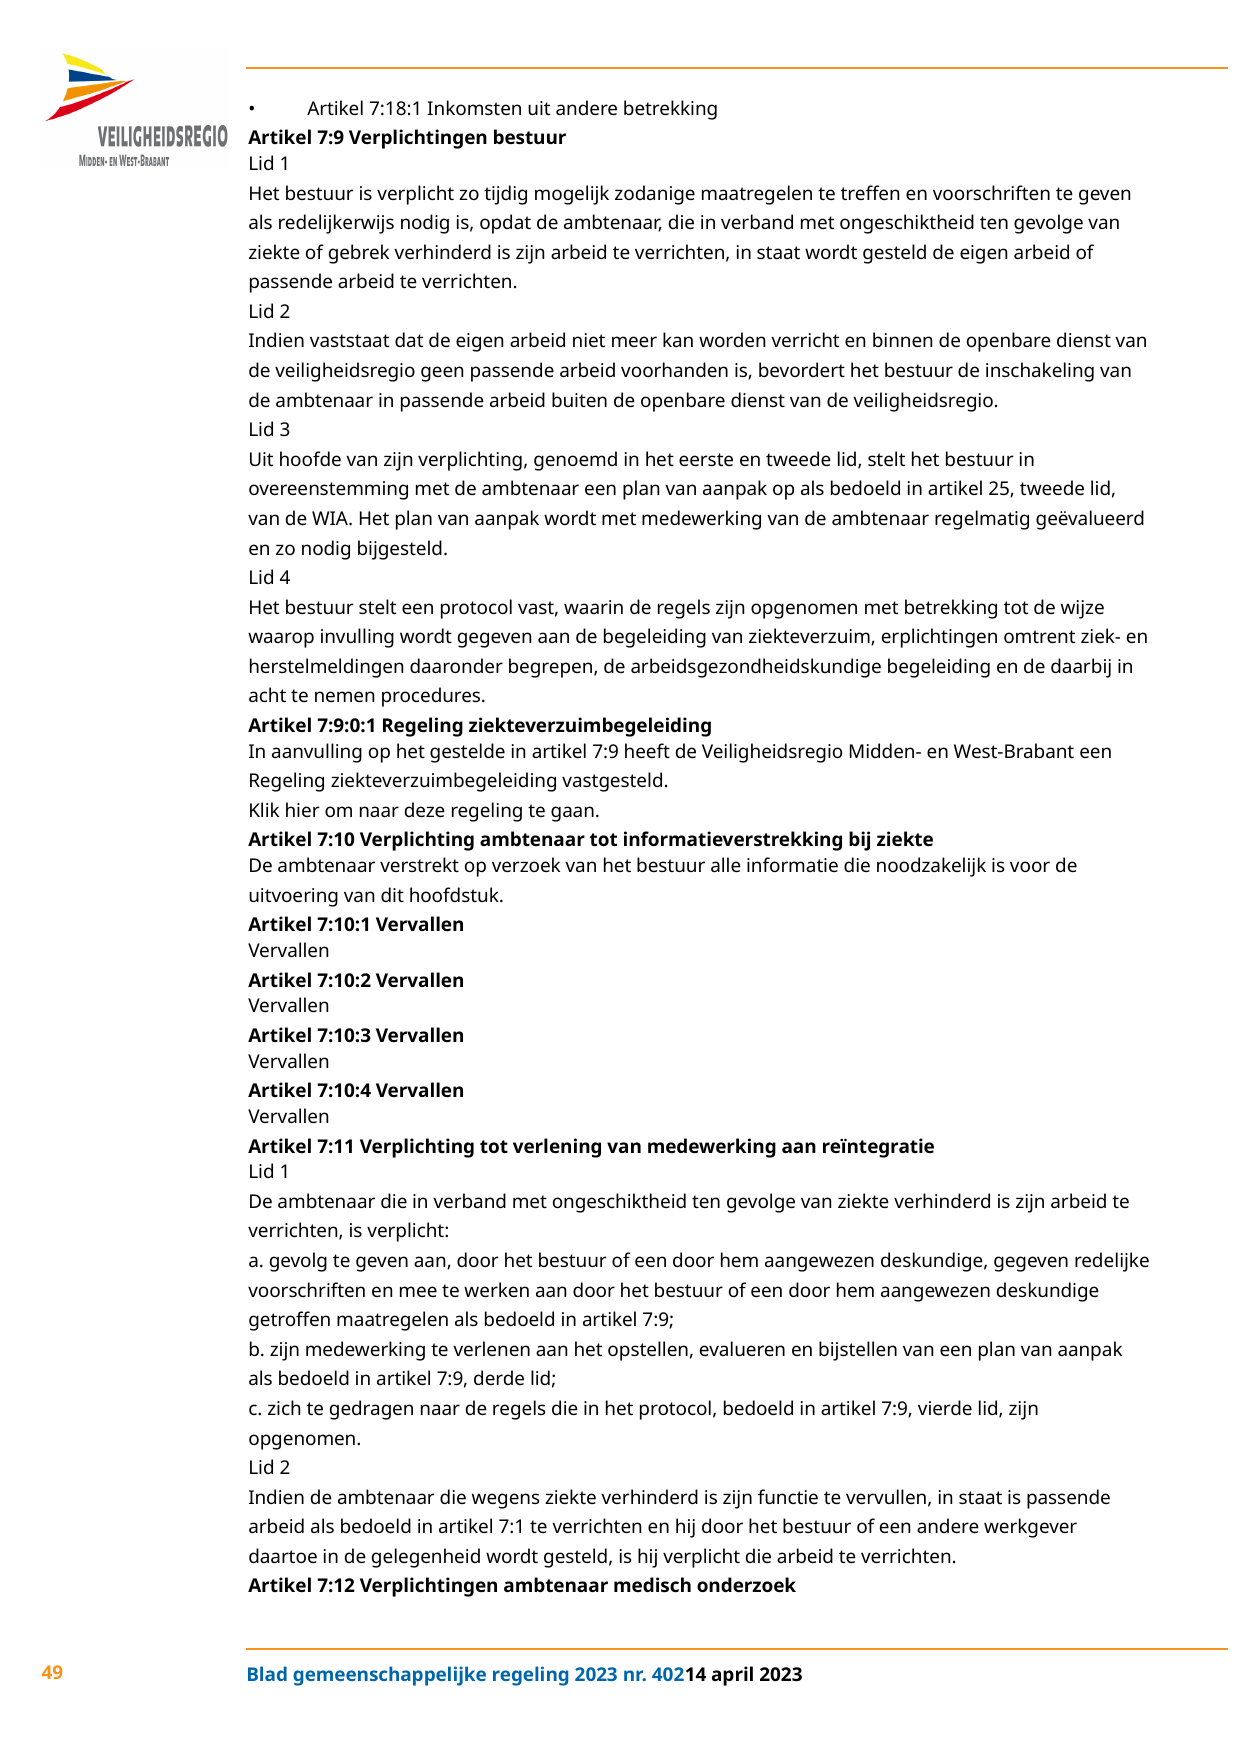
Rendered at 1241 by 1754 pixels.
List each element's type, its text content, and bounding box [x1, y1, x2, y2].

text Artikel 7:10:1 Vervallen [248, 912, 1152, 937]
text Artikel 7:10:4 Vervallen [248, 1077, 1152, 1103]
text Lid 1 [248, 1158, 1152, 1184]
text Vervallen [248, 993, 1152, 1018]
text Lid 1 [248, 150, 1152, 176]
text Artikel 7:11 Verplichting tot verlening van medewerking aan reïntegratie [248, 1133, 1152, 1158]
text Lid 3 [248, 416, 1152, 442]
text Lid 4 [248, 564, 1152, 590]
text Artikel 7:10 Verplichting ambtenaar tot informatieverstrekking bij ziekte [248, 827, 1152, 852]
text c. zich te gedragen naar de regels die in het protocol, bedoeld in artikel 7:9, vierde lid, zijn opgenomen. [248, 1395, 1152, 1451]
text Lid 2 [248, 1454, 1152, 1480]
text Klik hier om naar deze regeling te gaan. [248, 797, 1152, 823]
text a. gevolg te geven aan, door het bestuur of een door hem aangewezen deskundige, gegeven redelijke voorschriften en mee te werken aan door het bestuur of een door hem aangewezen deskundige getroffen maatregelen als bedoeld in artikel 7:9; [248, 1247, 1152, 1332]
text Vervallen [248, 937, 1152, 963]
text In aanvulling op het gestelde in artikel 7:9 heeft de Veiligheidsregio Midden- en West-Brabant een Regeling ziekteverzuimbegeleiding vastgesteld. [248, 738, 1152, 793]
text Artikel 7:10:2 Vervallen [248, 967, 1152, 993]
text Het bestuur stelt een protocol vast, waarin de regels zijn opgenomen met betrekking tot de wijze waarop invulling wordt gegeven aan de begeleiding van ziekteverzuim, erplichtingen omtrent ziek- en herstelmeldingen daaronder begrepen, de arbeidsgezondheidskundige begeleiding en de daarbij in acht te nemen procedures. [248, 594, 1152, 708]
text Artikel 7:10:3 Vervallen [248, 1022, 1152, 1048]
text Het bestuur is verplicht zo tijdig mogelijk zodanige maatregelen te treffen en voorschriften te geven als redelijkerwijs nodig is, opdat de ambtenaar, die in verband met ongeschiktheid ten gevolge van ziekte of gebrek verhinderd is zijn arbeid te verrichten, in staat wordt gesteld de eigen arbeid of passende arbeid te verrichten. [248, 180, 1152, 294]
text Indien de ambtenaar die wegens ziekte verhinderd is zijn functie te vervullen, in staat is passende arbeid als bedoeld in artikel 7:1 te verrichten en hij door het bestuur of een andere werkgever daartoe in de gelegenheid wordt gesteld, is hij verplicht die arbeid te verrichten. [248, 1484, 1152, 1569]
text Vervallen [248, 1103, 1152, 1129]
text Vervallen [248, 1048, 1152, 1074]
text De ambtenaar die in verband met ongeschiktheid ten gevolge van ziekte verhinderd is zijn arbeid te verrichten, is verplicht: [248, 1188, 1152, 1243]
text Lid 2 [248, 298, 1152, 324]
text Artikel 7:9:0:1 Regeling ziekteverzuimbegeleiding [248, 712, 1152, 738]
text Artikel 7:9 Verplichtingen bestuur [248, 124, 1152, 150]
text b. zijn medewerking te verlenen aan het opstellen, evalueren en bijstellen van een plan van aanpak als bedoeld in artikel 7:9, derde lid; [248, 1336, 1152, 1391]
text De ambtenaar verstrekt op verzoek van het bestuur alle informatie die noodzakelijk is voor de uitvoering van dit hoofdstuk. [248, 852, 1152, 908]
picture [41, 47, 231, 172]
list Artikel 7:18:1 Inkomsten uit andere betrekking [248, 95, 1152, 121]
text Uit hoofde van zijn verplichting, genoemd in het eerste en tweede lid, stelt het bestuur in overeenstemming met de ambtenaar een plan van aanpak op als bedoeld in artikel 25, tweede lid, van de WIA. Het plan van aanpak wordt met medewerking van de ambtenaar regelmatig geëvalueerd en zo nodig bijgesteld. [248, 446, 1152, 560]
text Artikel 7:12 Verplichtingen ambtenaar medisch onderzoek [248, 1573, 1152, 1598]
text Indien vaststaat dat de eigen arbeid niet meer kan worden verricht en binnen de openbare dienst van de veiligheidsregio geen passende arbeid voorhanden is, bevordert het bestuur de inschakeling van de ambtenaar in passende arbeid buiten de openbare dienst van de veiligheidsregio. [248, 328, 1152, 412]
